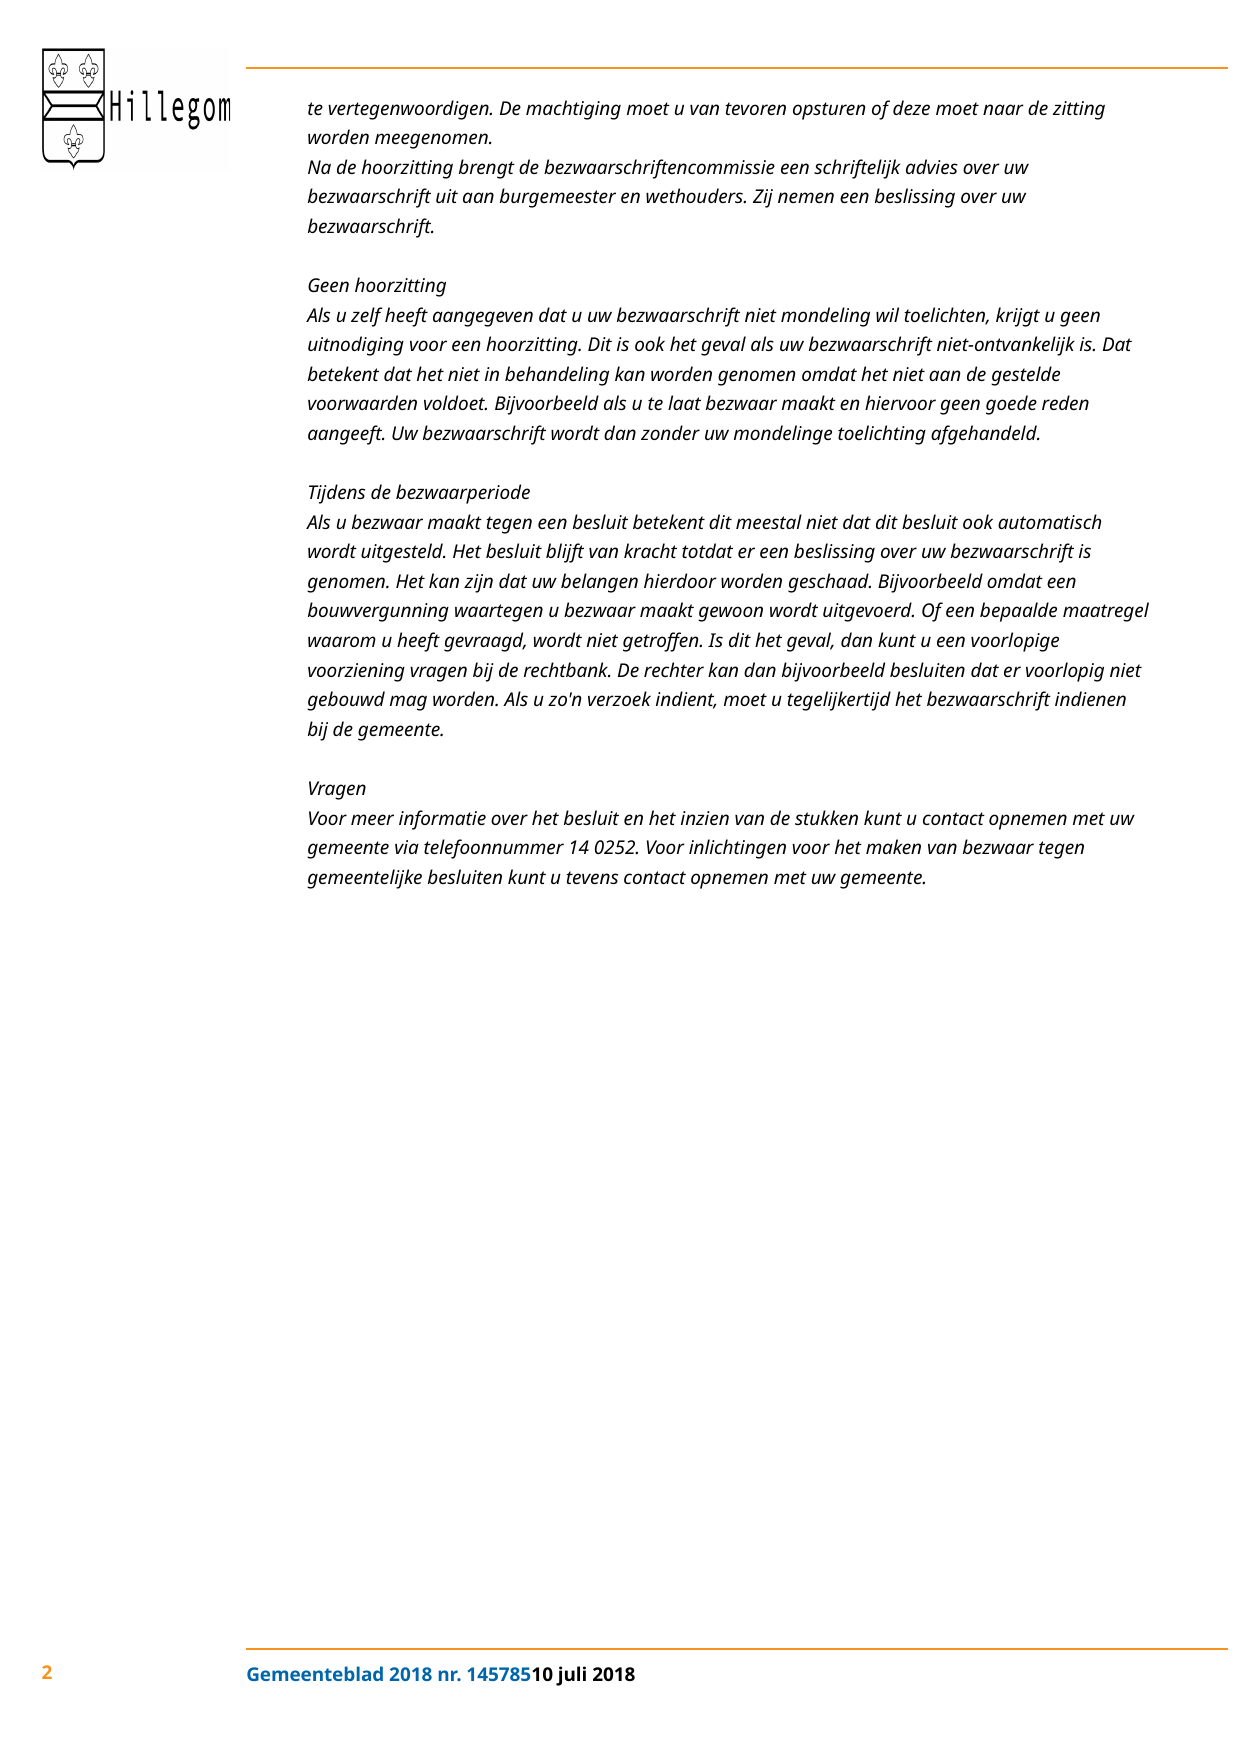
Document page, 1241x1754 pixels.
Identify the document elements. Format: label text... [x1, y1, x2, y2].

list Als u zelf heeft aangegeven dat u uw bezwaarschrift niet mondeling wil toelichten, krijgt u geen uitnodiging voor een hoorzitting. Dit is ook het geval als uw bezwaarschrift niet-ontvankelijk is. Dat betekent dat het niet in behandeling kan worden genomen omdat het niet aan de gestelde voorwaarden voldoet. Bijvoorbeeld als u te laat bezwaar maakt en hiervoor geen goede reden aangeeft. Uw bezwaarschrift wordt dan zonder uw mondelinge toelichting afgehandeld. [248, 302, 1152, 446]
list Vragen [248, 775, 1152, 801]
list Na de hoorzitting brengt de bezwaarschriftencommissie een schriftelijk advies over uw bezwaarschrift uit aan burgemeester en wethouders. Zij nemen een beslissing over uw bezwaarschrift. [248, 154, 1152, 239]
list te vertegenwoordigen. De machtiging moet u van tevoren opsturen of deze moet naar de zitting worden meegenomen. [248, 95, 1152, 150]
list Als u bezwaar maakt tegen een besluit betekent dit meestal niet dat dit besluit ook automatisch wordt uitgesteld. Het besluit blijft van kracht totdat er een beslissing over uw bezwaarschrift is genomen. Het kan zijn dat uw belangen hierdoor worden geschaad. Bijvoorbeeld omdat een bouwvergunning waartegen u bezwaar maakt gewoon wordt uitgevoerd. Of een bepaalde maatregel waarom u heeft gevraagd, wordt niet getroffen. Is dit het geval, dan kunt u een voorlopige voorziening vragen bij de rechtbank. De rechter kan dan bijvoorbeeld besluiten dat er voorlopig niet gebouwd mag worden. Als u zo'n verzoek indient, moet u tegelijkertijd het bezwaarschrift indienen bij de gemeente. [248, 509, 1152, 742]
picture [41, 47, 231, 172]
list Voor meer informatie over het besluit en het inzien van de stukken kunt u contact opnemen met uw gemeente via telefoonnummer 14 0252. Voor inlichtingen voor het maken van bezwaar tegen gemeentelijke besluiten kunt u tevens contact opnemen met uw gemeente. [248, 805, 1152, 890]
list Tijdens de bezwaarperiode [248, 479, 1152, 505]
list Geen hoorzitting [248, 272, 1152, 298]
